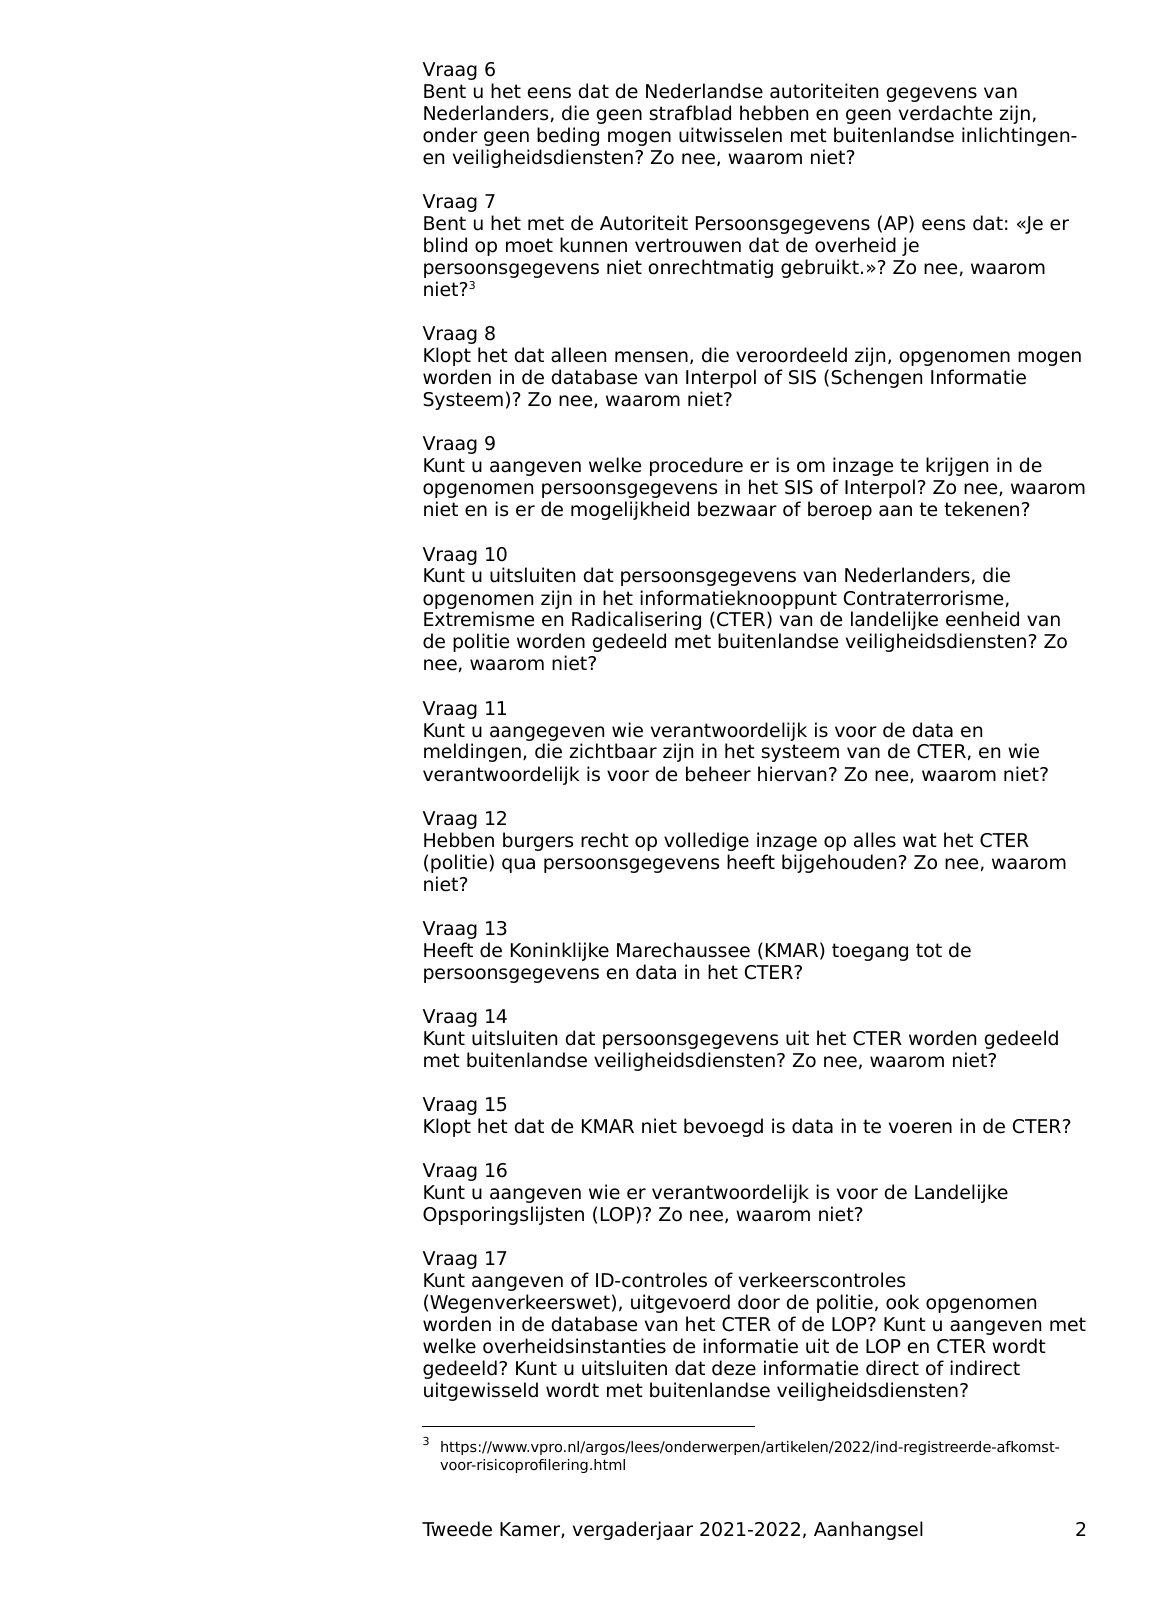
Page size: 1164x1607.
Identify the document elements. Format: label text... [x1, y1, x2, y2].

text Kunt u aangeven welke procedure er is om inzage te krijgen in de opgenomen persoonsgegevens in het SIS of Interpol? Zo nee, waarom niet en is er de mogelijkheid bezwaar of beroep aan te tekenen? [422, 455, 1087, 521]
text Vraag 6 [422, 59, 1087, 81]
text Vraag 15 [422, 1094, 1087, 1116]
text Kunt u aangegeven wie verantwoordelijk is voor de data en meldingen, die zichtbaar zijn in het systeem van de CTER, en wie verantwoordelijk is voor de beheer hiervan? Zo nee, waarom niet? [422, 719, 1087, 785]
text Vraag 7 [422, 191, 1087, 213]
text Vraag 10 [422, 543, 1087, 565]
text Vraag 9 [422, 433, 1087, 455]
text Vraag 17 [422, 1248, 1087, 1270]
text Vraag 12 [422, 808, 1087, 829]
text https://www.vpro.nl/argos/lees/onderwerpen/artikelen/2022/ind-registreerde-afkomst-voor-risicoprofilering.html [422, 1435, 1087, 1474]
text Vraag 14 [422, 1006, 1087, 1028]
text Heeft de Koninklijke Marechaussee (KMAR) toegang tot de persoonsgegevens en data in het CTER? [422, 940, 1087, 984]
text Kunt u uitsluiten dat persoonsgegevens van Nederlanders, die opgenomen zijn in het informatieknooppunt Contraterrorisme, Extremisme en Radicalisering (CTER) van de landelijke eenheid van de politie worden gedeeld met buitenlandse veiligheidsdiensten? Zo nee, waarom niet? [422, 565, 1087, 675]
text Vraag 16 [422, 1160, 1087, 1182]
text Vraag 8 [422, 323, 1087, 345]
text Vraag 11 [422, 697, 1087, 719]
text Kunt u aangeven wie er verantwoordelijk is voor de Landelijke Opsporingslijsten (LOP)? Zo nee, waarom niet? [422, 1182, 1087, 1226]
text Klopt het dat alleen mensen, die veroordeeld zijn, opgenomen mogen worden in de database van Interpol of SIS (Schengen Informatie Systeem)? Zo nee, waarom niet? [422, 345, 1087, 411]
text Vraag 13 [422, 918, 1087, 940]
text Bent u het eens dat de Nederlandse autoriteiten gegevens van Nederlanders, die geen strafblad hebben en geen verdachte zijn, onder geen beding mogen uitwisselen met buitenlandse inlichtingen- en veiligheidsdiensten? Zo nee, waarom niet? [422, 81, 1087, 169]
text Bent u het met de Autoriteit Persoonsgegevens (AP) eens dat: «Je er blind op moet kunnen vertrouwen dat de overheid je persoonsgegevens niet onrechtmatig gebruikt.»? Zo nee, waarom niet? [422, 213, 1087, 301]
text Kunt aangeven of ID-controles of verkeerscontroles (Wegenverkeerswet), uitgevoerd door de politie, ook opgenomen worden in de database van het CTER of de LOP? Kunt u aangeven met welke overheidsinstanties de informatie uit de LOP en CTER wordt gedeeld? Kunt u uitsluiten dat deze informatie direct of indirect uitgewisseld wordt met buitenlandse veiligheidsdiensten? [422, 1270, 1087, 1402]
text Kunt uitsluiten dat persoonsgegevens uit het CTER worden gedeeld met buitenlandse veiligheidsdiensten? Zo nee, waarom niet? [422, 1028, 1087, 1072]
text Hebben burgers recht op volledige inzage op alles wat het CTER (politie) qua persoonsgegevens heeft bijgehouden? Zo nee, waarom niet? [422, 829, 1087, 896]
text Klopt het dat de KMAR niet bevoegd is data in te voeren in de CTER? [422, 1116, 1087, 1138]
